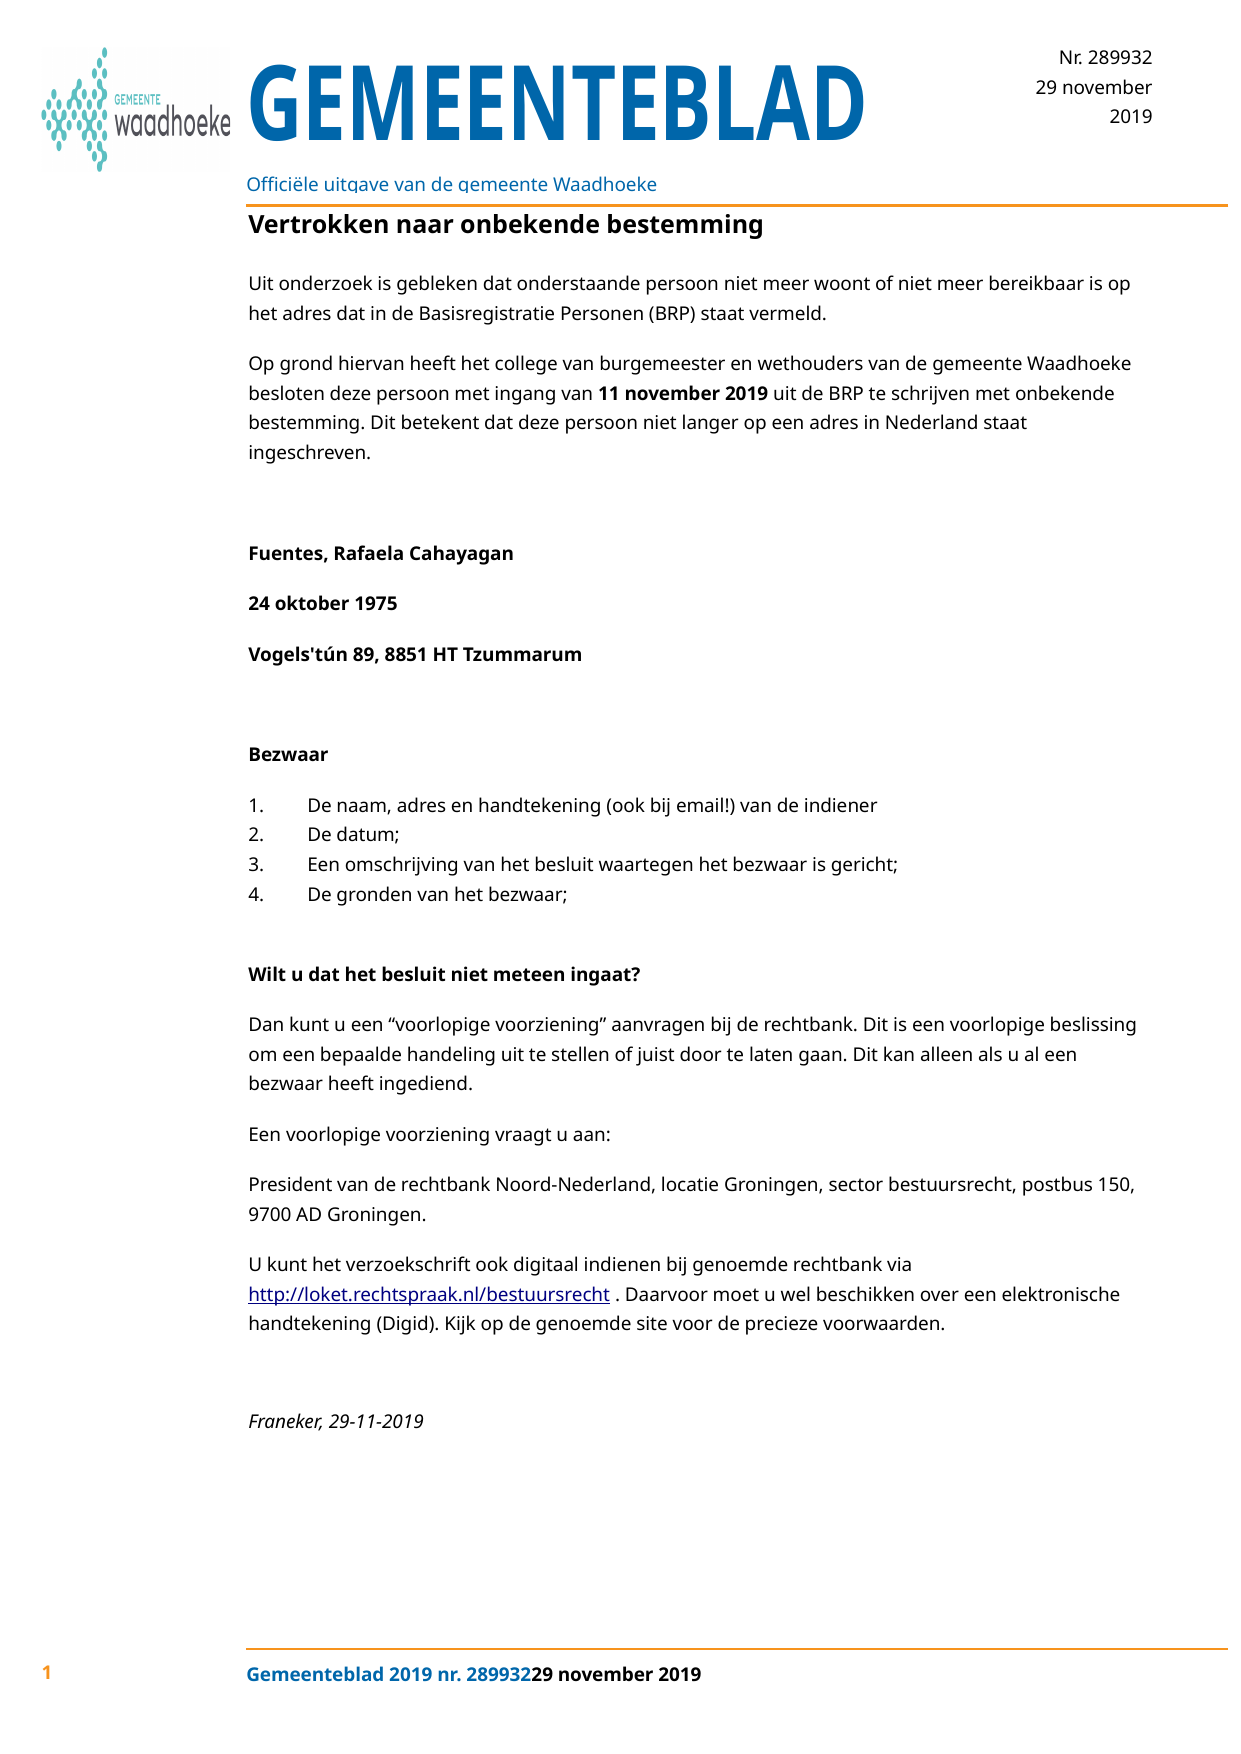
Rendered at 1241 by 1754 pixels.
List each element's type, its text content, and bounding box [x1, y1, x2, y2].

list Een omschrijving van het besluit waartegen het bezwaar is gericht; [248, 851, 1152, 877]
text Vertrokken naar onbekende bestemming [248, 207, 1152, 241]
list De naam, adres en handtekening (ook bij email!) van de indiener [248, 792, 1152, 818]
text Bezwaar [248, 742, 1152, 767]
text Een voorlopige voorziening vraagt u aan: [248, 1121, 1152, 1146]
text Op grond hiervan heeft het college van burgemeester en wethouders van de gemeente Waadhoeke besloten deze persoon met ingang van 11 november 2019 uit de BRP te schrijven met onbekende bestemming. Dit betekent dat deze persoon niet langer op een adres in Nederland staat ingeschreven. [248, 350, 1152, 465]
text U kunt het verzoekschrift ook digitaal indienen bij genoemde rechtbank via http://loket.rechtspraak.nl/bestuursrecht . Daarvoor moet u wel beschikken over een elektronische handtekening (Digid). Kijk op de genoemde site voor de precieze voorwaarden. [248, 1251, 1152, 1336]
text Franeker, 29-11-2019 [248, 1408, 1152, 1434]
text President van de rechtbank Noord-Nederland, locatie Groningen, sector bestuursrecht, postbus 150, 9700 AD Groningen. [248, 1171, 1152, 1226]
text 24 oktober 1975 [248, 590, 1152, 616]
list De gronden van het bezwaar; [248, 881, 1152, 906]
text Vogels'tún 89, 8851 HT Tzummarum [248, 641, 1152, 666]
picture [41, 47, 231, 172]
text Dan kunt u een “voorlopige voorziening” aanvragen bij de rechtbank. Dit is een voorlopige beslissing om een bepaalde handeling uit te stellen of juist door te laten gaan. Dit kan alleen als u al een bezwaar heeft ingediend. [248, 1011, 1152, 1096]
text Fuentes, Rafaela Cahayagan [248, 540, 1152, 566]
text Wilt u dat het besluit niet meteen ingaat? [248, 961, 1152, 986]
list De datum; [248, 822, 1152, 847]
text Uit onderzoek is gebleken dat onderstaande persoon niet meer woont of niet meer bereikbaar is op het adres dat in de Basisregistratie Personen (BRP) staat vermeld. [248, 270, 1152, 326]
